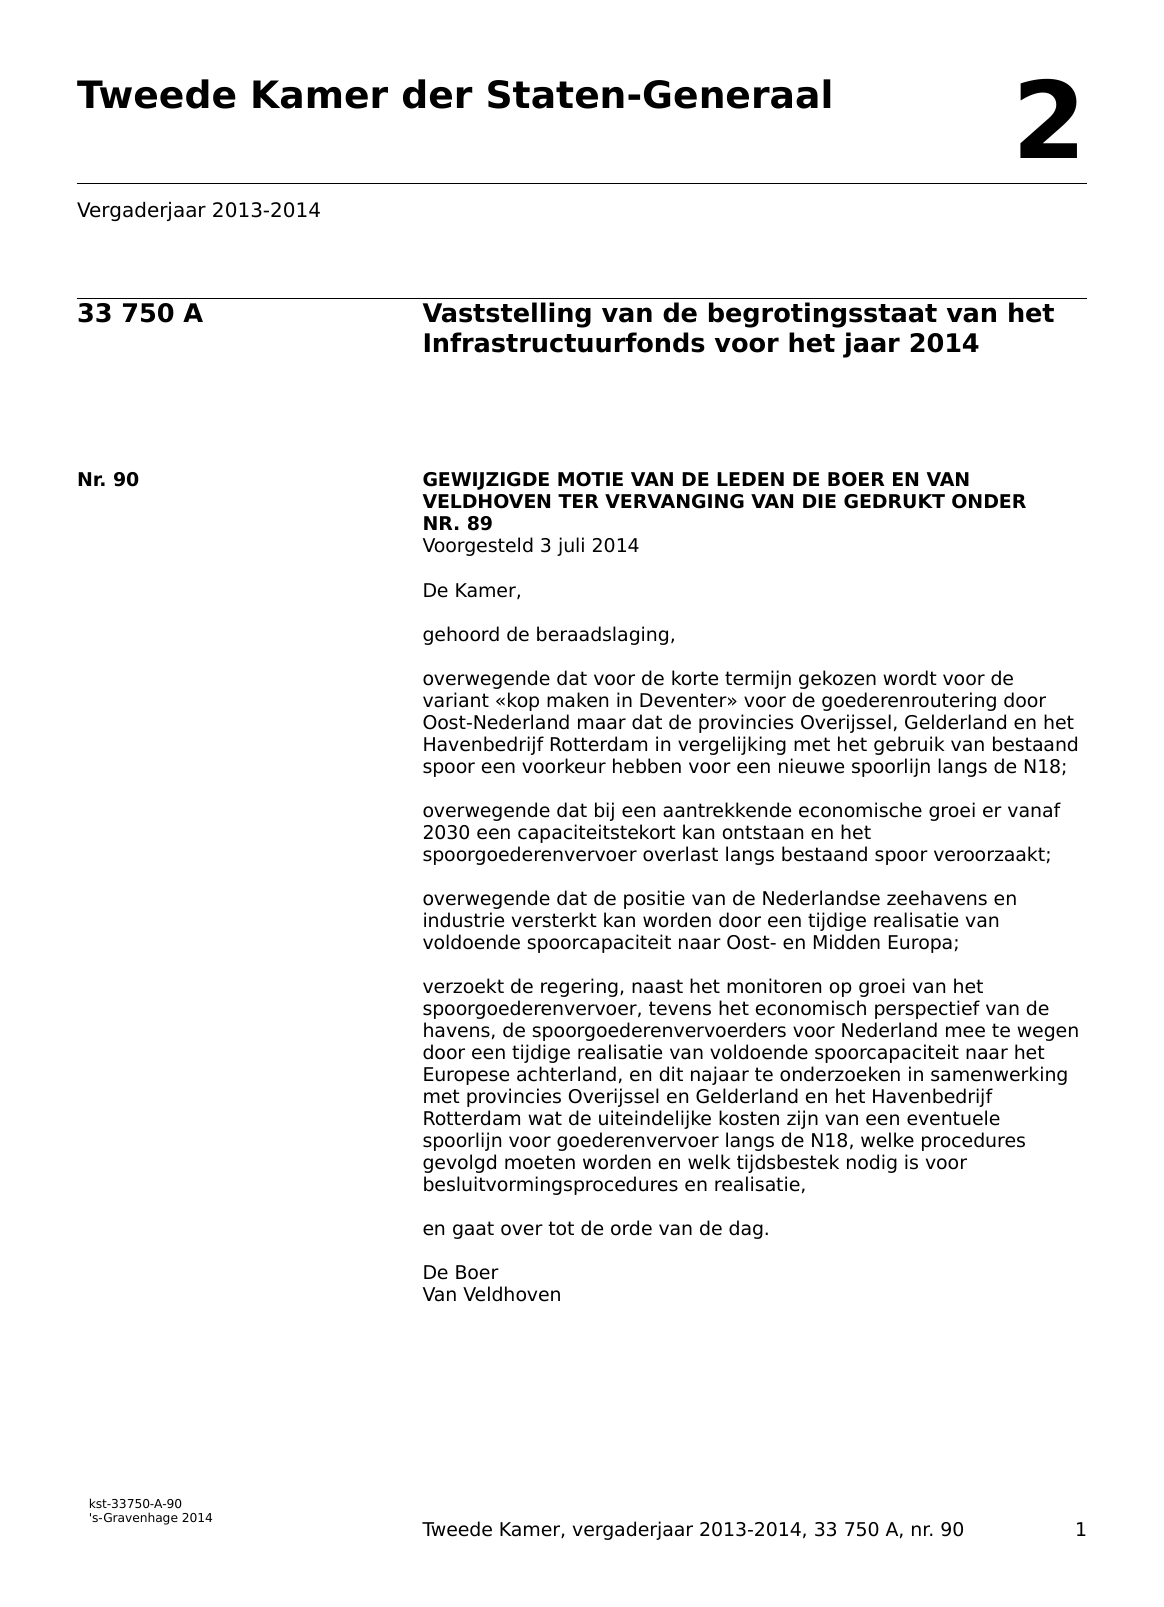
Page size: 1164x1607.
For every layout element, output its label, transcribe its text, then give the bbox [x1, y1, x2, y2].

subtitle Nr. 90 GEWIJZIGDE MOTIE VAN DE LEDEN DE BOER EN VAN VELDHOVEN TER VERVANGING VAN DIE GEDRUKT ONDER NR. 89 [77, 469, 1087, 535]
table_header Tweede Kamer der Staten-Generaal [77, 59, 886, 183]
text overwegende dat bij een aantrekkende economische groei er vanaf 2030 een capaciteitstekort kan ontstaan en het spoorgoederenvervoer overlast langs bestaand spoor veroorzaakt; [422, 800, 1087, 866]
text 's-Gravenhage 2014 [88, 1511, 323, 1525]
subtitle 33 750 A Vaststelling van de begrotingsstaat van het Infrastructuurfonds voor het jaar 2014 [77, 299, 1087, 358]
text en gaat over tot de orde van de dag. [422, 1218, 1087, 1240]
text De Kamer, [422, 579, 1087, 601]
text overwegende dat de positie van de Nederlandse zeehavens en industrie versterkt kan worden door een tijdige realisatie van voldoende spoorcapaciteit naar Oost- en Midden Europa; [422, 888, 1087, 954]
text overwegende dat voor de korte termijn gekozen wordt voor de variant «kop maken in Deventer» voor de goederenroutering door Oost-Nederland maar dat de provincies Overijssel, Gelderland en het Havenbedrijf Rotterdam in vergelijking met het gebruik van bestaand spoor een voorkeur hebben voor een nieuwe spoorlijn langs de N18; [422, 668, 1087, 778]
text kst-33750-A-90 [88, 1497, 323, 1511]
text Van Veldhoven [422, 1284, 1087, 1306]
table_header 2 [886, 59, 1087, 183]
text Voorgesteld 3 juli 2014 [422, 535, 1087, 557]
text gehoord de beraadslaging, [422, 624, 1087, 646]
table_cell Vergaderjaar 2013-2014 [77, 184, 1087, 298]
text De Boer [422, 1262, 1087, 1284]
text verzoekt de regering, naast het monitoren op groei van het spoorgoederenvervoer, tevens het economisch perspectief van de havens, de spoorgoederenvervoerders voor Nederland mee te wegen door een tijdige realisatie van voldoende spoorcapaciteit naar het Europese achterland, en dit najaar te onderzoeken in samenwerking met provincies Overijssel en Gelderland en het Havenbedrijf Rotterdam wat de uiteindelijke kosten zijn van een eventuele spoorlijn voor goederenvervoer langs de N18, welke procedures gevolgd moeten worden en welk tijdsbestek nodig is voor besluitvormingsprocedures en realisatie, [422, 976, 1087, 1196]
